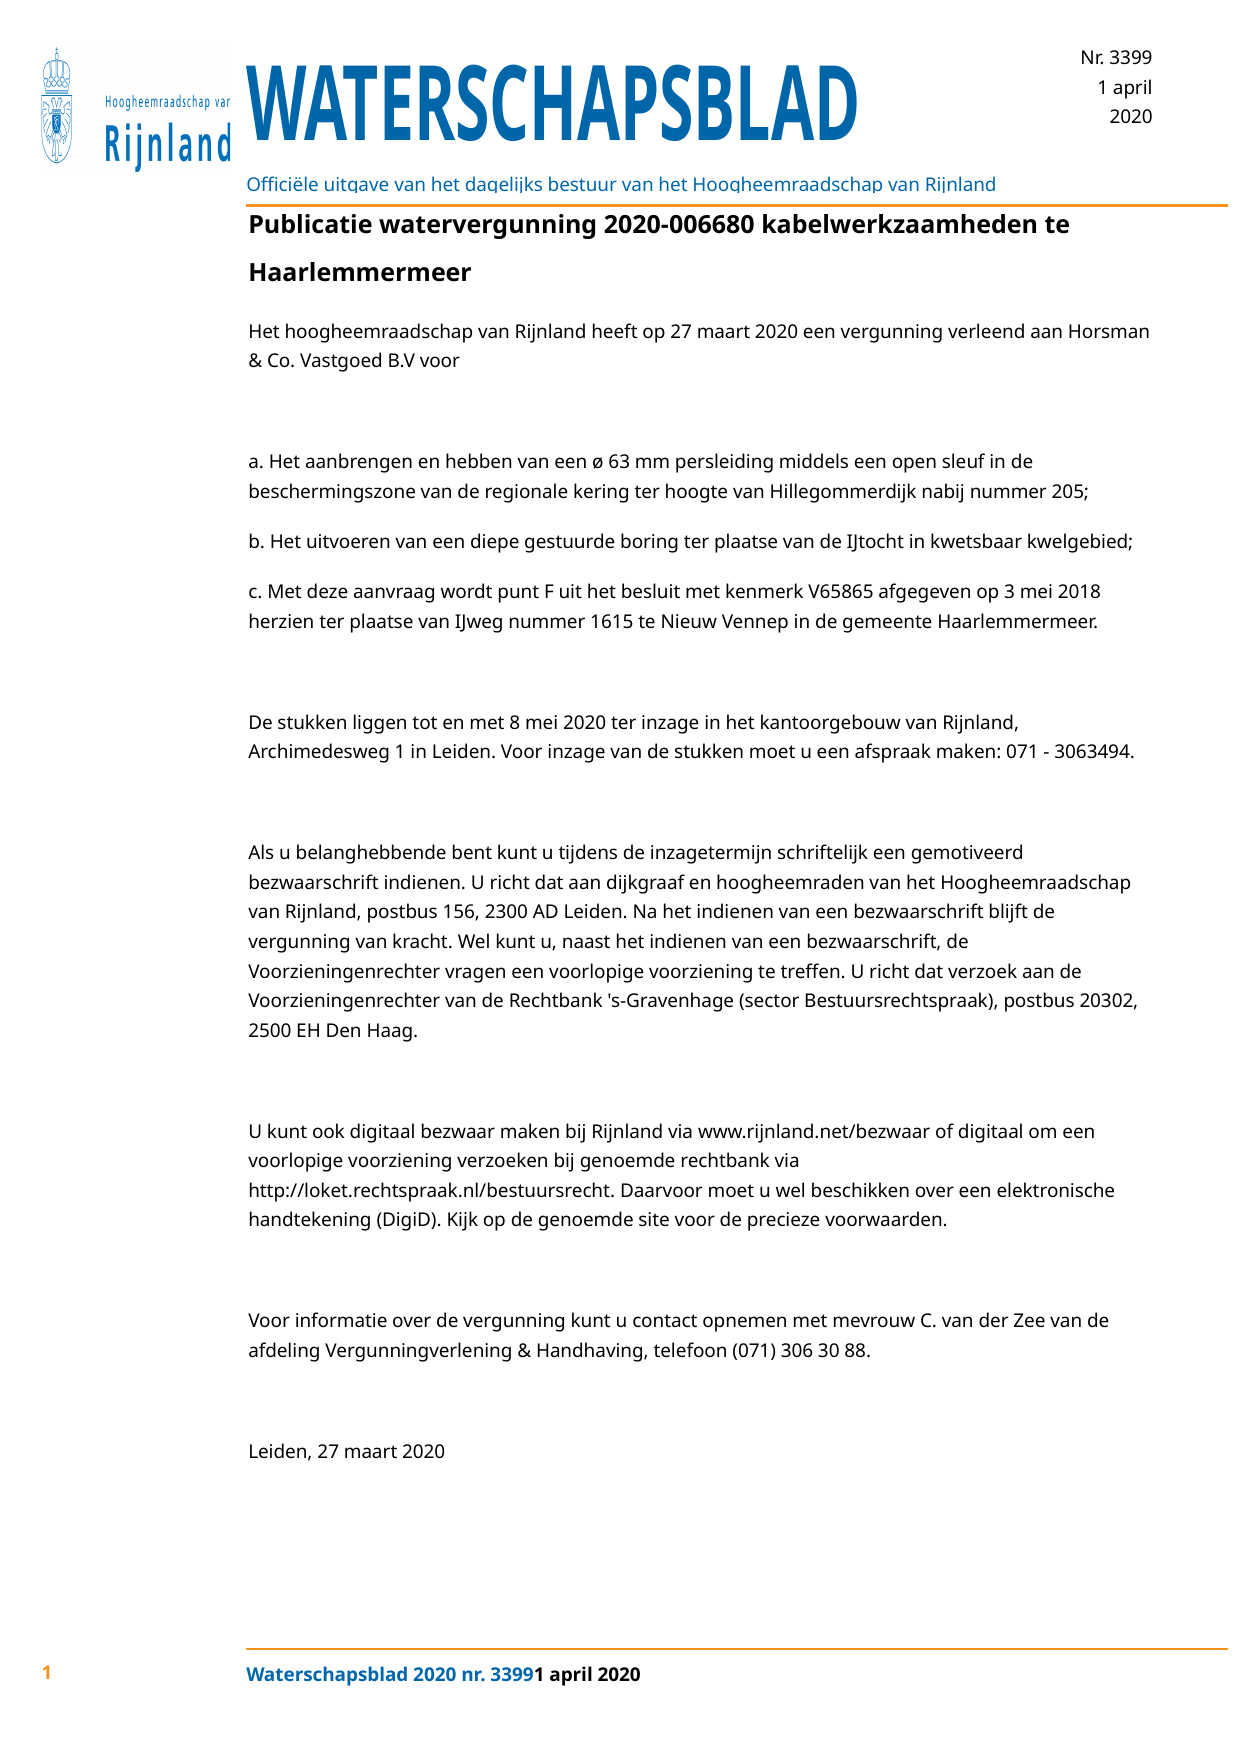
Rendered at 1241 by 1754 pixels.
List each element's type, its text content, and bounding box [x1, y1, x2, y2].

text Het hoogheemraadschap van Rijnland heeft op 27 maart 2020 een vergunning verleend aan Horsman & Co. Vastgoed B.V voor [248, 318, 1152, 373]
text U kunt ook digitaal bezwaar maken bij Rijnland via www.rijnland.net/bezwaar of digitaal om een voorlopige voorziening verzoeken bij genoemde rechtbank via http://loket.rechtspraak.nl/bestuursrecht. Daarvoor moet u wel beschikken over een elektronische handtekening (DigiD). Kijk op de genoemde site voor de precieze voorwaarden. [248, 1118, 1152, 1232]
text Voor informatie over de vergunning kunt u contact opnemen met mevrouw C. van der Zee van de afdeling Vergunningverlening & Handhaving, telefoon (071) 306 30 88. [248, 1307, 1152, 1363]
text b. Het uitvoeren van een diepe gestuurde boring ter plaatse van de IJtocht in kwetsbaar kwelgebied; [248, 528, 1152, 554]
text Leiden, 27 maart 2020 [248, 1438, 1152, 1464]
picture [41, 47, 231, 172]
text Als u belanghebbende bent kunt u tijdens de inzagetermijn schriftelijk een gemotiveerd bezwaarschrift indienen. U richt dat aan dijkgraaf en hoogheemraden van het Hoogheemraadschap van Rijnland, postbus 156, 2300 AD Leiden. Na het indienen van een bezwaarschrift blijft de vergunning van kracht. Wel kunt u, naast het indienen van een bezwaarschrift, de Voorzieningenrechter vragen een voorlopige voorziening te treffen. U richt dat verzoek aan de Voorzieningenrechter van de Rechtbank 's-Gravenhage (sector Bestuursrechtspraak), postbus 20302, 2500 EH Den Haag. [248, 839, 1152, 1043]
text Publicatie watervergunning 2020-006680 kabelwerkzaamheden te Haarlemmermeer [248, 207, 1152, 288]
text De stukken liggen tot en met 8 mei 2020 ter inzage in het kantoorgebouw van Rijnland, Archimedesweg 1 in Leiden. Voor inzage van de stukken moet u een afspraak maken: 071 - 3063494. [248, 709, 1152, 764]
text c. Met deze aanvraag wordt punt F uit het besluit met kenmerk V65865 afgegeven op 3 mei 2018 herzien ter plaatse van IJweg nummer 1615 te Nieuw Vennep in de gemeente Haarlemmermeer. [248, 579, 1152, 634]
text a. Het aanbrengen en hebben van een ø 63 mm persleiding middels een open sleuf in de beschermingszone van de regionale kering ter hoogte van Hillegommerdijk nabij nummer 205; [248, 448, 1152, 504]
